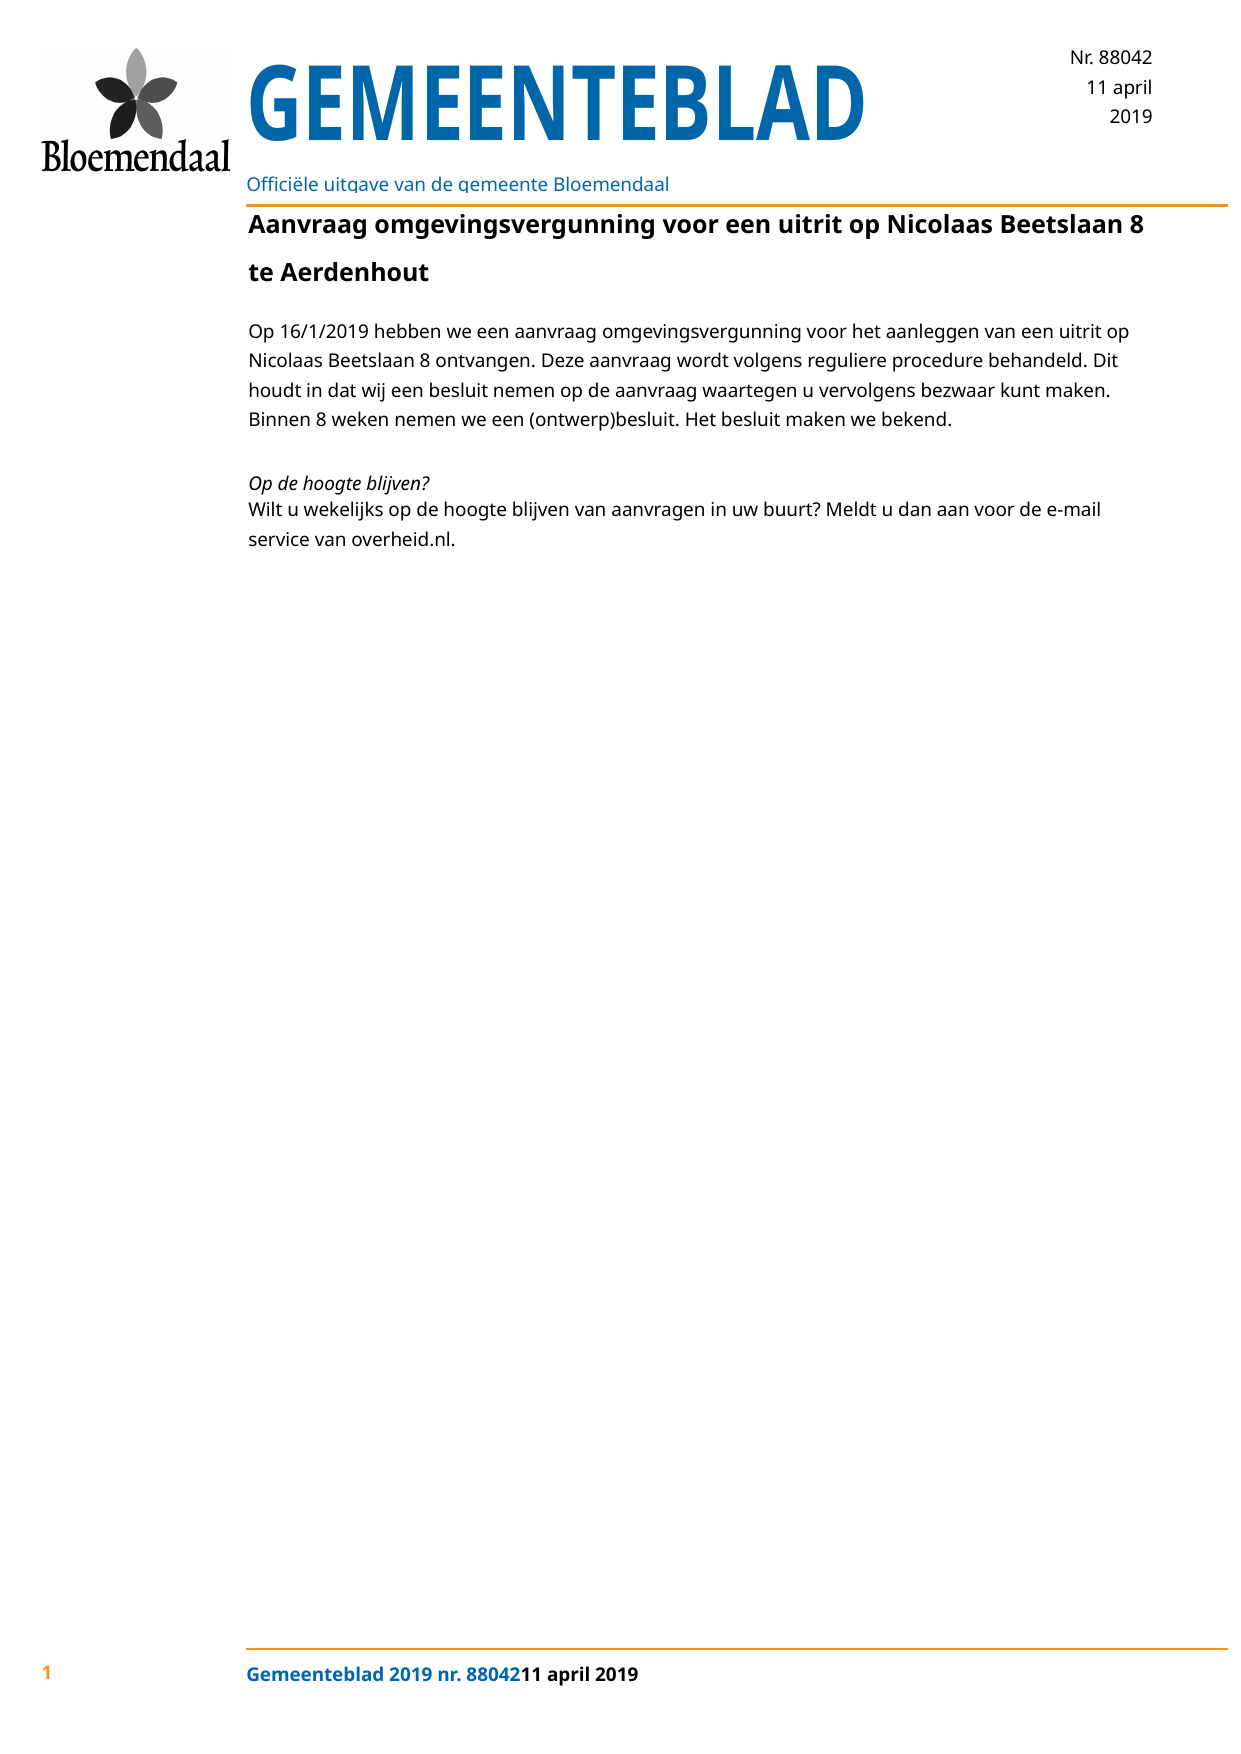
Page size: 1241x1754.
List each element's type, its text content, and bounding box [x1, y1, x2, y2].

picture [41, 47, 231, 172]
text Aanvraag omgevingsvergunning voor een uitrit op Nicolaas Beetslaan 8 te Aerdenhout [248, 207, 1152, 288]
text Op de hoogte blijven? [248, 471, 1152, 496]
text Op 16/1/2019 hebben we een aanvraag omgevingsvergunning voor het aanleggen van een uitrit op Nicolaas Beetslaan 8 ontvangen. Deze aanvraag wordt volgens reguliere procedure behandeld. Dit houdt in dat wij een besluit nemen op de aanvraag waartegen u vervolgens bezwaar kunt maken. Binnen 8 weken nemen we een (ontwerp)besluit. Het besluit maken we bekend. [248, 318, 1152, 432]
text Wilt u wekelijks op de hoogte blijven van aanvragen in uw buurt? Meldt u dan aan voor de e-mail service van overheid.nl. [248, 496, 1152, 552]
